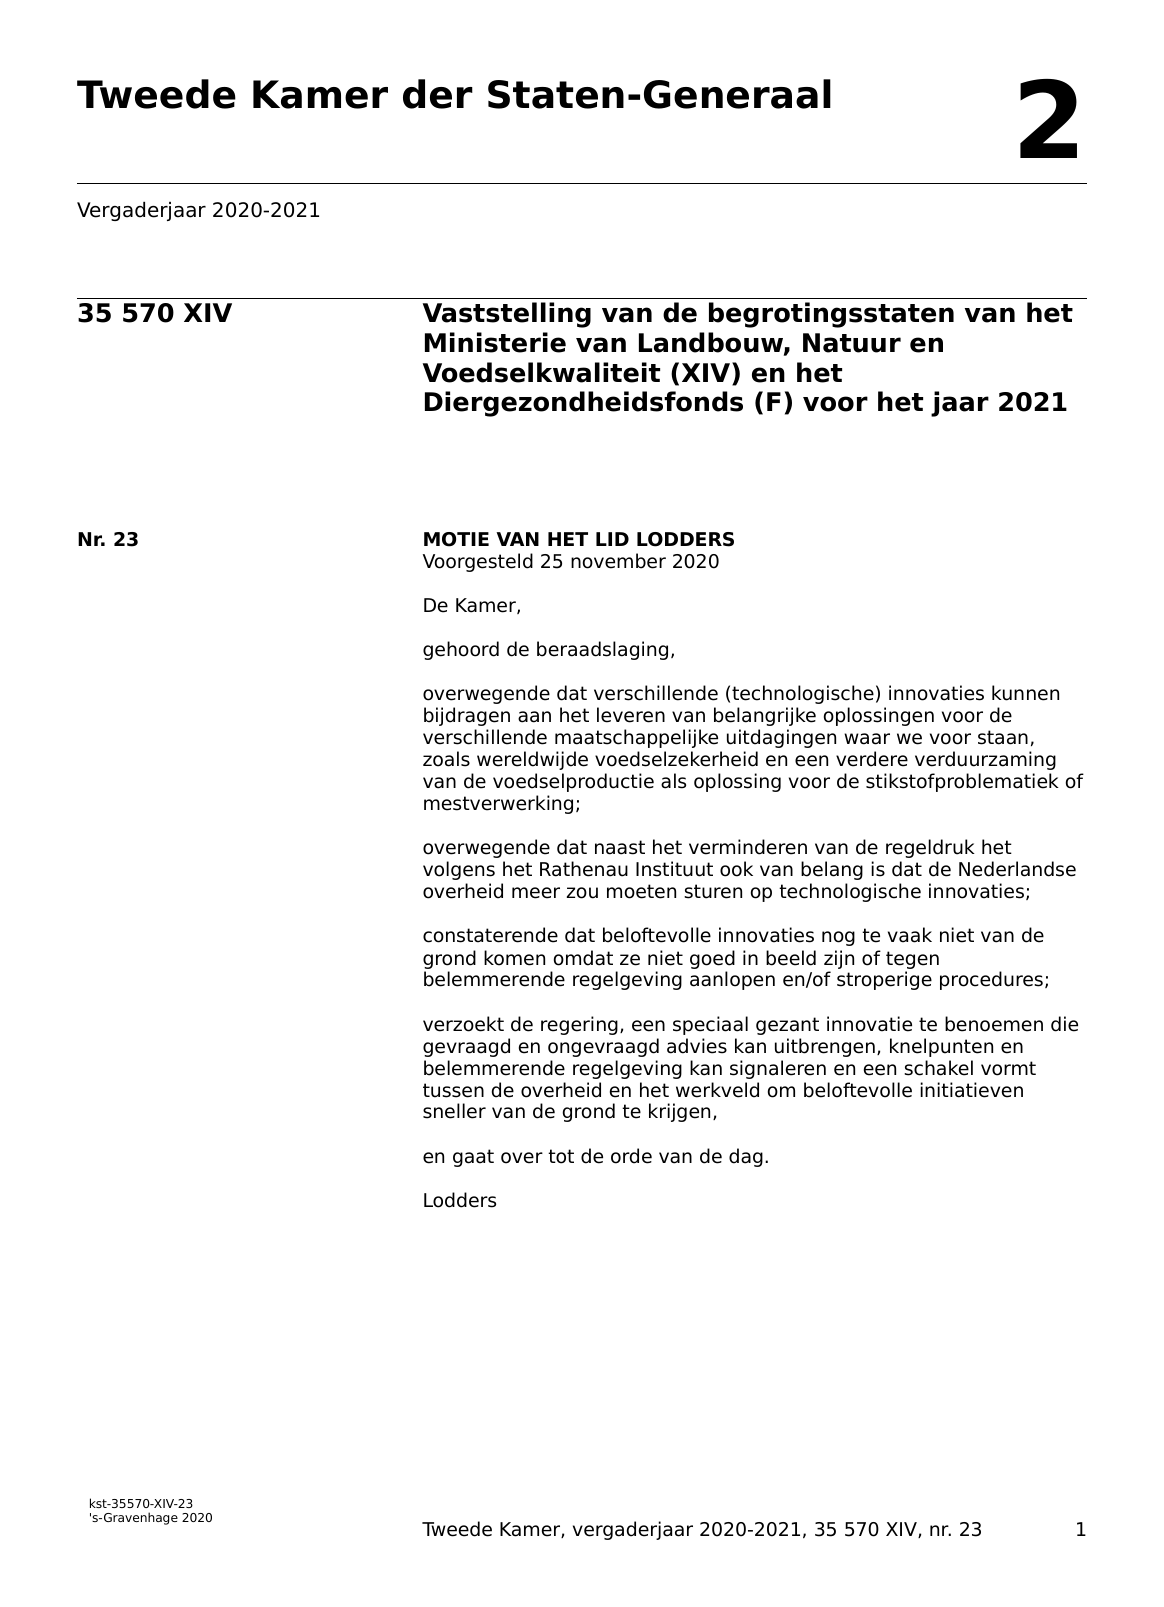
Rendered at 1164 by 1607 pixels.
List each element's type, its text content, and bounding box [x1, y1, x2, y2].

text Lodders [422, 1190, 1087, 1212]
text 's-Gravenhage 2020 [88, 1511, 323, 1525]
table_header 2 [886, 59, 1087, 183]
text kst-35570-XIV-23 [88, 1497, 323, 1511]
text verzoekt de regering, een speciaal gezant innovatie te benoemen die gevraagd en ongevraagd advies kan uitbrengen, knelpunten en belemmerende regelgeving kan signaleren en een schakel vormt tussen de overheid en het werkveld om beloftevolle initiatieven sneller van de grond te krijgen, [422, 1013, 1087, 1123]
text Voorgesteld 25 november 2020 [422, 551, 1087, 573]
table_cell Vergaderjaar 2020-2021 [77, 184, 1087, 298]
text De Kamer, [422, 595, 1087, 617]
table_header Tweede Kamer der Staten-Generaal [77, 59, 886, 183]
text overwegende dat verschillende (technologische) innovaties kunnen bijdragen aan het leveren van belangrijke oplossingen voor de verschillende maatschappelijke uitdagingen waar we voor staan, zoals wereldwijde voedselzekerheid en een verdere verduurzaming van de voedselproductie als oplossing voor de stikstofproblematiek of mestverwerking; [422, 683, 1087, 815]
text gehoord de beraadslaging, [422, 639, 1087, 661]
subtitle Nr. 23 MOTIE VAN HET LID LODDERS [77, 529, 1087, 551]
text en gaat over tot de orde van de dag. [422, 1146, 1087, 1168]
text constaterende dat beloftevolle innovaties nog te vaak niet van de grond komen omdat ze niet goed in beeld zijn of tegen belemmerende regelgeving aanlopen en/of stroperige procedures; [422, 925, 1087, 991]
subtitle 35 570 XIV Vaststelling van de begrotingsstaten van het Ministerie van Landbouw, Natuur en Voedselkwaliteit (XIV) en het Diergezondheidsfonds (F) voor het jaar 2021 [77, 299, 1087, 418]
text overwegende dat naast het verminderen van de regeldruk het volgens het Rathenau Instituut ook van belang is dat de Nederlandse overheid meer zou moeten sturen op technologische innovaties; [422, 837, 1087, 903]
